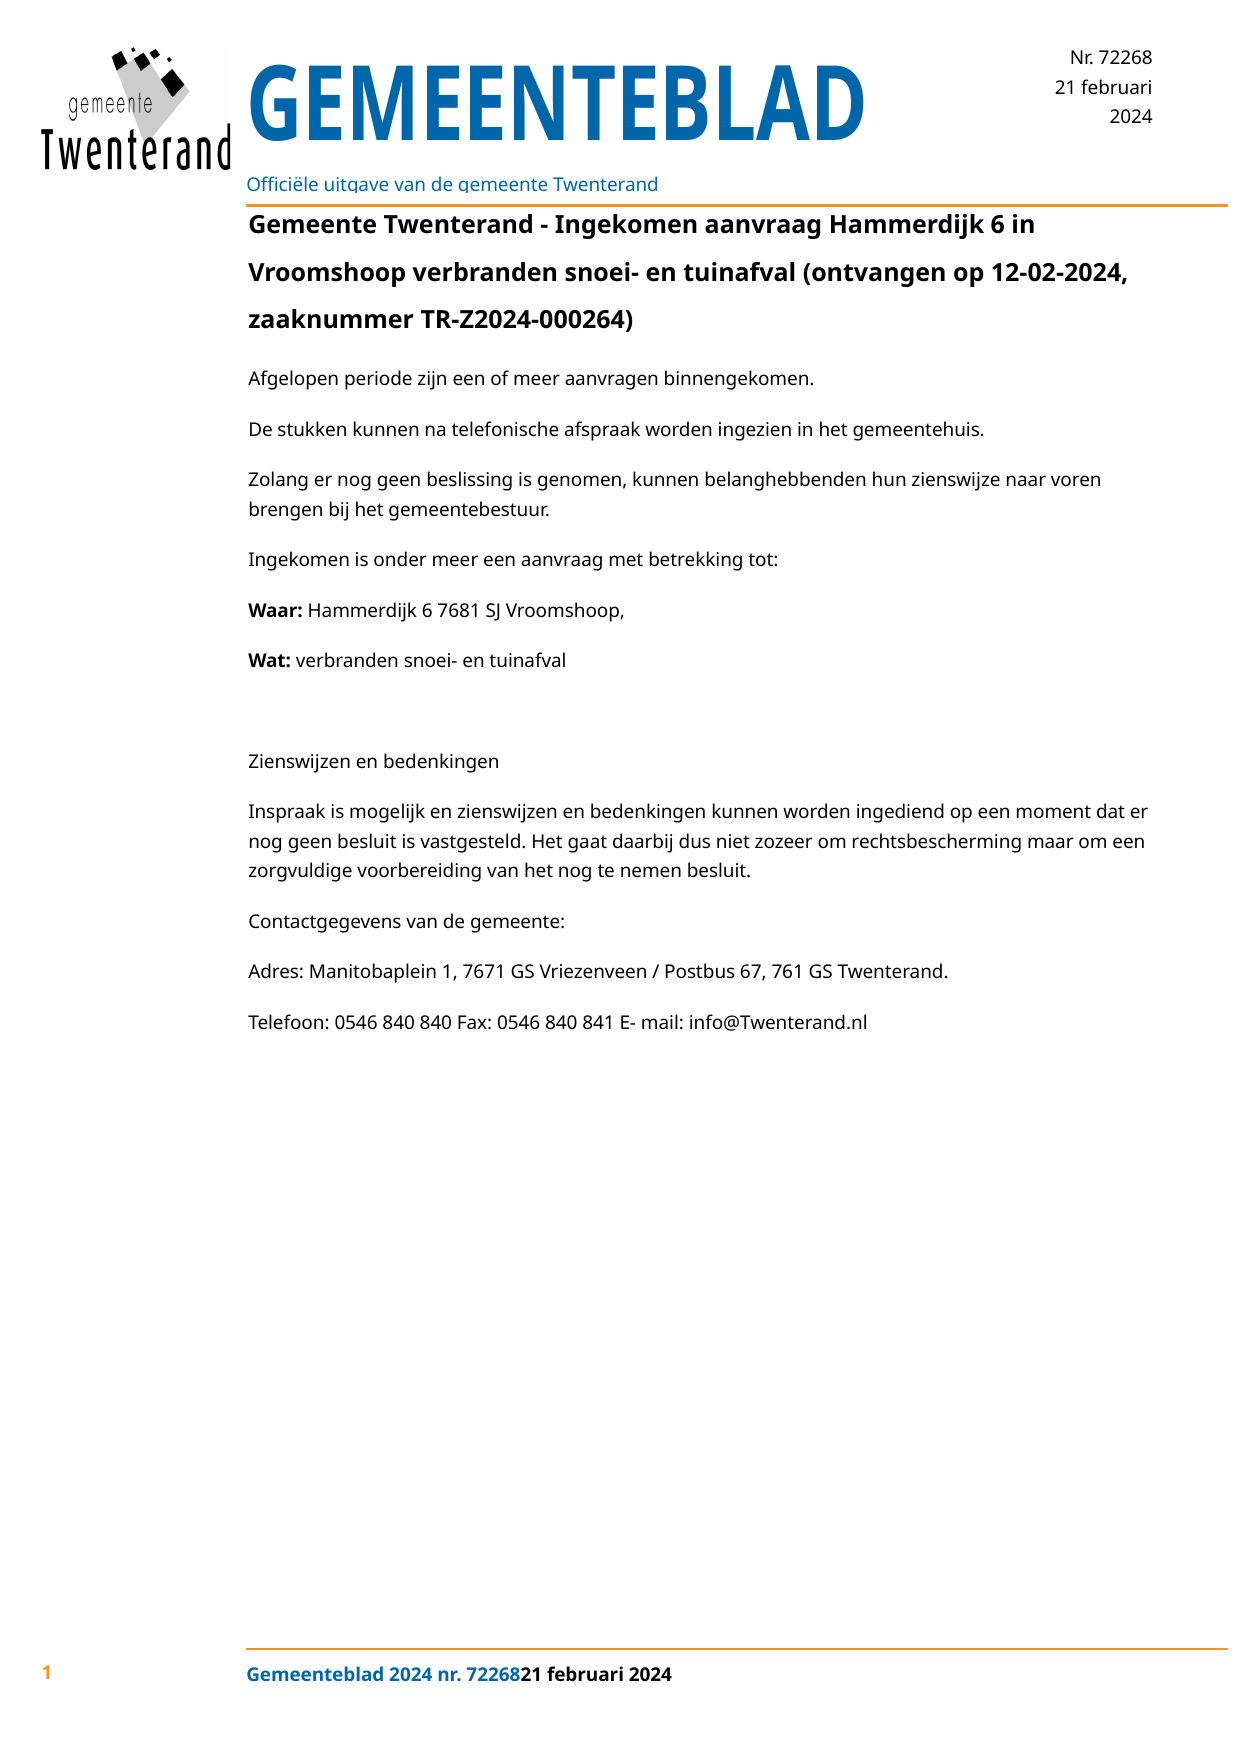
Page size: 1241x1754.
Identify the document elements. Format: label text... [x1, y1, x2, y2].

text Zienswijzen en bedenkingen [248, 748, 1152, 774]
text Wat: verbranden snoei- en tuinafval [248, 647, 1152, 673]
text Waar: Hammerdijk 6 7681 SJ Vroomshoop, [248, 597, 1152, 622]
text Zolang er nog geen beslissing is genomen, kunnen belanghebbenden hun zienswijze naar voren brengen bij het gemeentebestuur. [248, 466, 1152, 522]
text Ingekomen is onder meer een aanvraag met betrekking tot: [248, 546, 1152, 572]
picture [41, 47, 231, 172]
text Contactgegevens van de gemeente: [248, 908, 1152, 934]
text De stukken kunnen na telefonische afspraak worden ingezien in het gemeentehuis. [248, 416, 1152, 442]
text Adres: Manitobaplein 1, 7671 GS Vriezenveen / Postbus 67, 761 GS Twenterand. [248, 958, 1152, 984]
text Afgelopen periode zijn een of meer aanvragen binnengekomen. [248, 366, 1152, 391]
text Telefoon: 0546 840 840 Fax: 0546 840 841 E- mail: info@Twenterand.nl [248, 1009, 1152, 1034]
text Inspraak is mogelijk en zienswijzen en bedenkingen kunnen worden ingediend op een moment dat er nog geen besluit is vastgesteld. Het gaat daarbij dus niet zozeer om rechtsbescherming maar om een zorgvuldige voorbereiding van het nog te nemen besluit. [248, 798, 1152, 883]
text Gemeente Twenterand - Ingekomen aanvraag Hammerdijk 6 in Vroomshoop verbranden snoei- en tuinafval (ontvangen op 12-02-2024, zaaknummer TR-Z2024-000264) [248, 207, 1152, 336]
